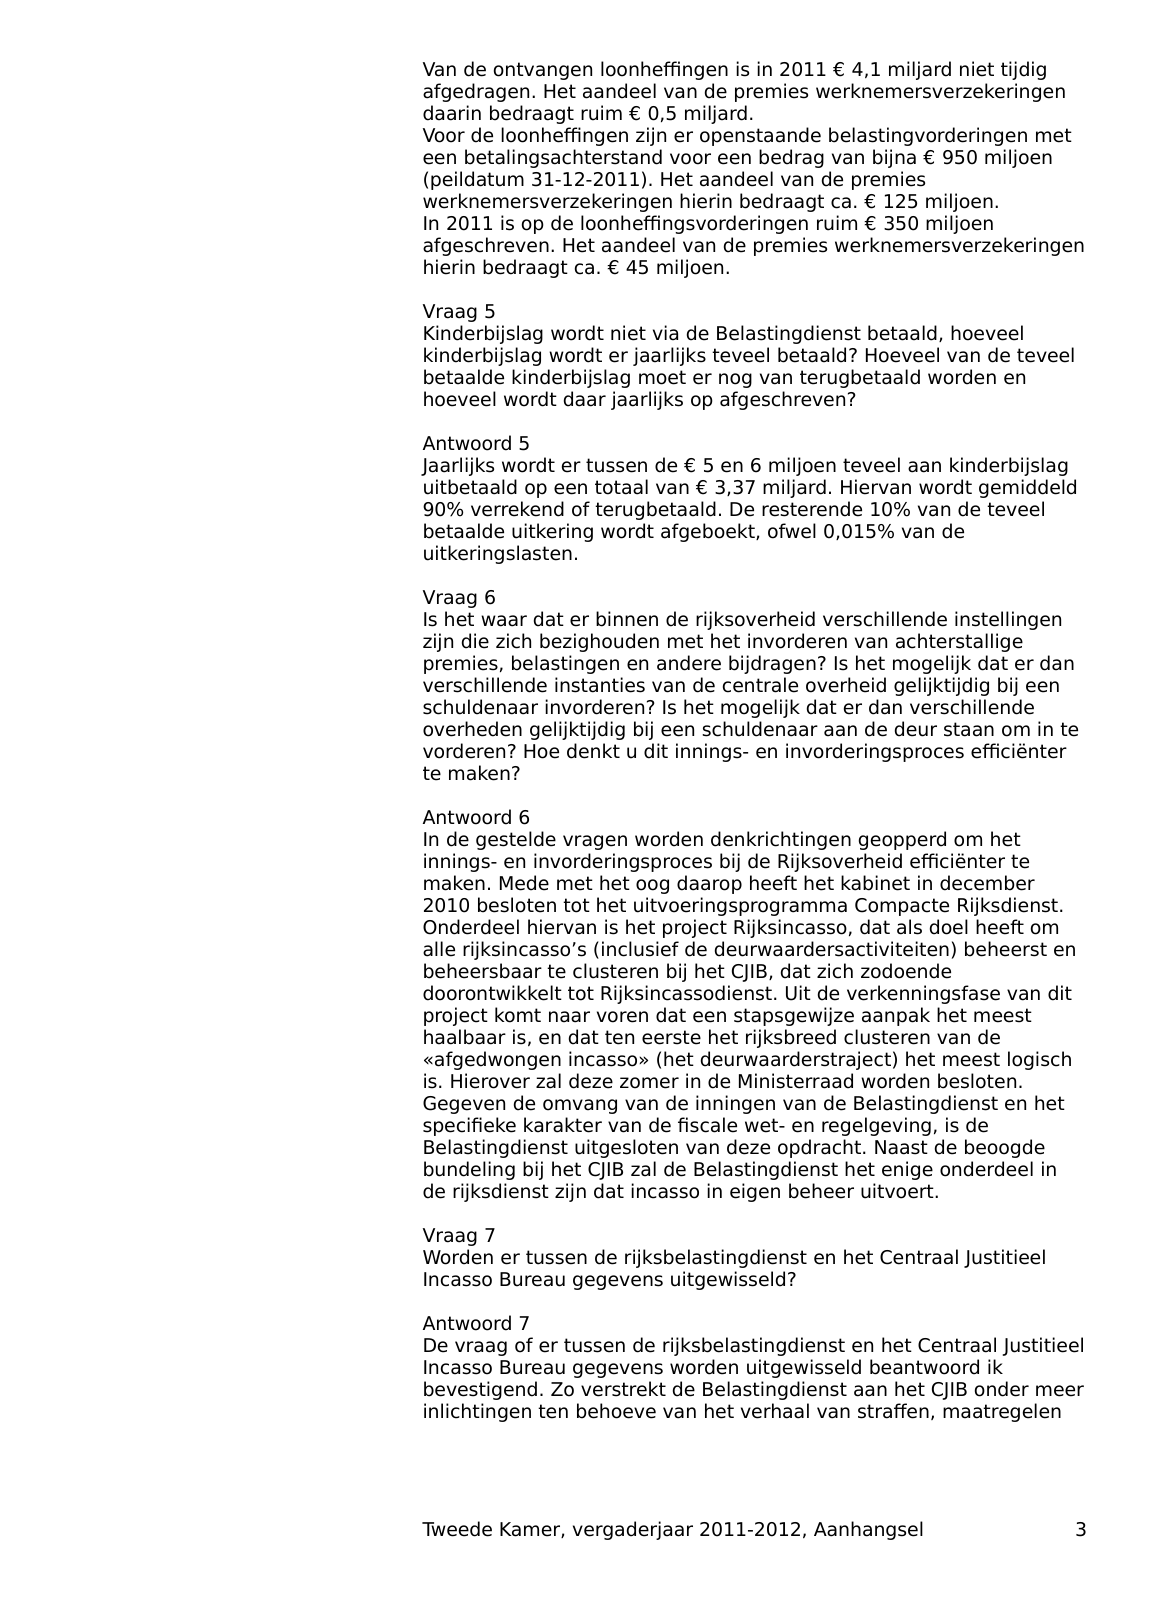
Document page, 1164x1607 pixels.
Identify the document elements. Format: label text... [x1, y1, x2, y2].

text Vraag 7 [422, 1225, 1087, 1247]
text Vraag 6 [422, 587, 1087, 609]
text Antwoord 7 [422, 1313, 1087, 1335]
text Jaarlijks wordt er tussen de € 5 en 6 miljoen teveel aan kinderbijslag uitbetaald op een totaal van € 3,37 miljard. Hiervan wordt gemiddeld 90% verrekend of terugbetaald. De resterende 10% van de teveel betaalde uitkering wordt afgeboekt, ofwel 0,015% van de uitkeringslasten. [422, 455, 1087, 565]
text Van de ontvangen loonheffingen is in 2011 € 4,1 miljard niet tijdig afgedragen. Het aandeel van de premies werknemersverzekeringen daarin bedraagt ruim € 0,5 miljard. [422, 59, 1087, 125]
text Vraag 5 [422, 301, 1087, 323]
text In de gestelde vragen worden denkrichtingen geopperd om het innings- en invorderingsproces bij de Rijksoverheid efficiënter te maken. Mede met het oog daarop heeft het kabinet in december 2010 besloten tot het uitvoeringsprogramma Compacte Rijksdienst. Onderdeel hiervan is het project Rijksincasso, dat als doel heeft om alle rijksincasso’s (inclusief de deurwaardersactiviteiten) beheerst en beheersbaar te clusteren bij het CJIB, dat zich zodoende doorontwikkelt tot Rijksincassodienst. Uit de verkenningsfase van dit project komt naar voren dat een stapsgewijze aanpak het meest haalbaar is, en dat ten eerste het rijksbreed clusteren van de «afgedwongen incasso» (het deurwaarderstraject) het meest logisch is. Hierover zal deze zomer in de Ministerraad worden besloten. Gegeven de omvang van de inningen van de Belastingdienst en het specifieke karakter van de fiscale wet- en regelgeving, is de Belastingdienst uitgesloten van deze opdracht. Naast de beoogde bundeling bij het CJIB zal de Belastingdienst het enige onderdeel in de rijksdienst zijn dat incasso in eigen beheer uitvoert. [422, 829, 1087, 1203]
text De vraag of er tussen de rijksbelastingdienst en het Centraal Justitieel Incasso Bureau gegevens worden uitgewisseld beantwoord ik bevestigend. Zo verstrekt de Belastingdienst aan het CJIB onder meer inlichtingen ten behoeve van het verhaal van straffen, maatregelen [422, 1335, 1087, 1423]
text Antwoord 6 [422, 807, 1087, 829]
text In 2011 is op de loonheffingsvorderingen ruim € 350 miljoen afgeschreven. Het aandeel van de premies werknemersverzekeringen hierin bedraagt ca. € 45 miljoen. [422, 213, 1087, 279]
text Voor de loonheffingen zijn er openstaande belastingvorderingen met een betalingsachterstand voor een bedrag van bijna € 950 miljoen (peildatum 31-12-2011). Het aandeel van de premies werknemersverzekeringen hierin bedraagt ca. € 125 miljoen. [422, 125, 1087, 213]
text Is het waar dat er binnen de rijksoverheid verschillende instellingen zijn die zich bezighouden met het invorderen van achterstallige premies, belastingen en andere bijdragen? Is het mogelijk dat er dan verschillende instanties van de centrale overheid gelijktijdig bij een schuldenaar invorderen? Is het mogelijk dat er dan verschillende overheden gelijktijdig bij een schuldenaar aan de deur staan om in te vorderen? Hoe denkt u dit innings- en invorderingsproces efficiënter te maken? [422, 609, 1087, 785]
text Kinderbijslag wordt niet via de Belastingdienst betaald, hoeveel kinderbijslag wordt er jaarlijks teveel betaald? Hoeveel van de teveel betaalde kinderbijslag moet er nog van terugbetaald worden en hoeveel wordt daar jaarlijks op afgeschreven? [422, 323, 1087, 411]
text Worden er tussen de rijksbelastingdienst en het Centraal Justitieel Incasso Bureau gegevens uitgewisseld? [422, 1247, 1087, 1291]
text Antwoord 5 [422, 433, 1087, 455]
